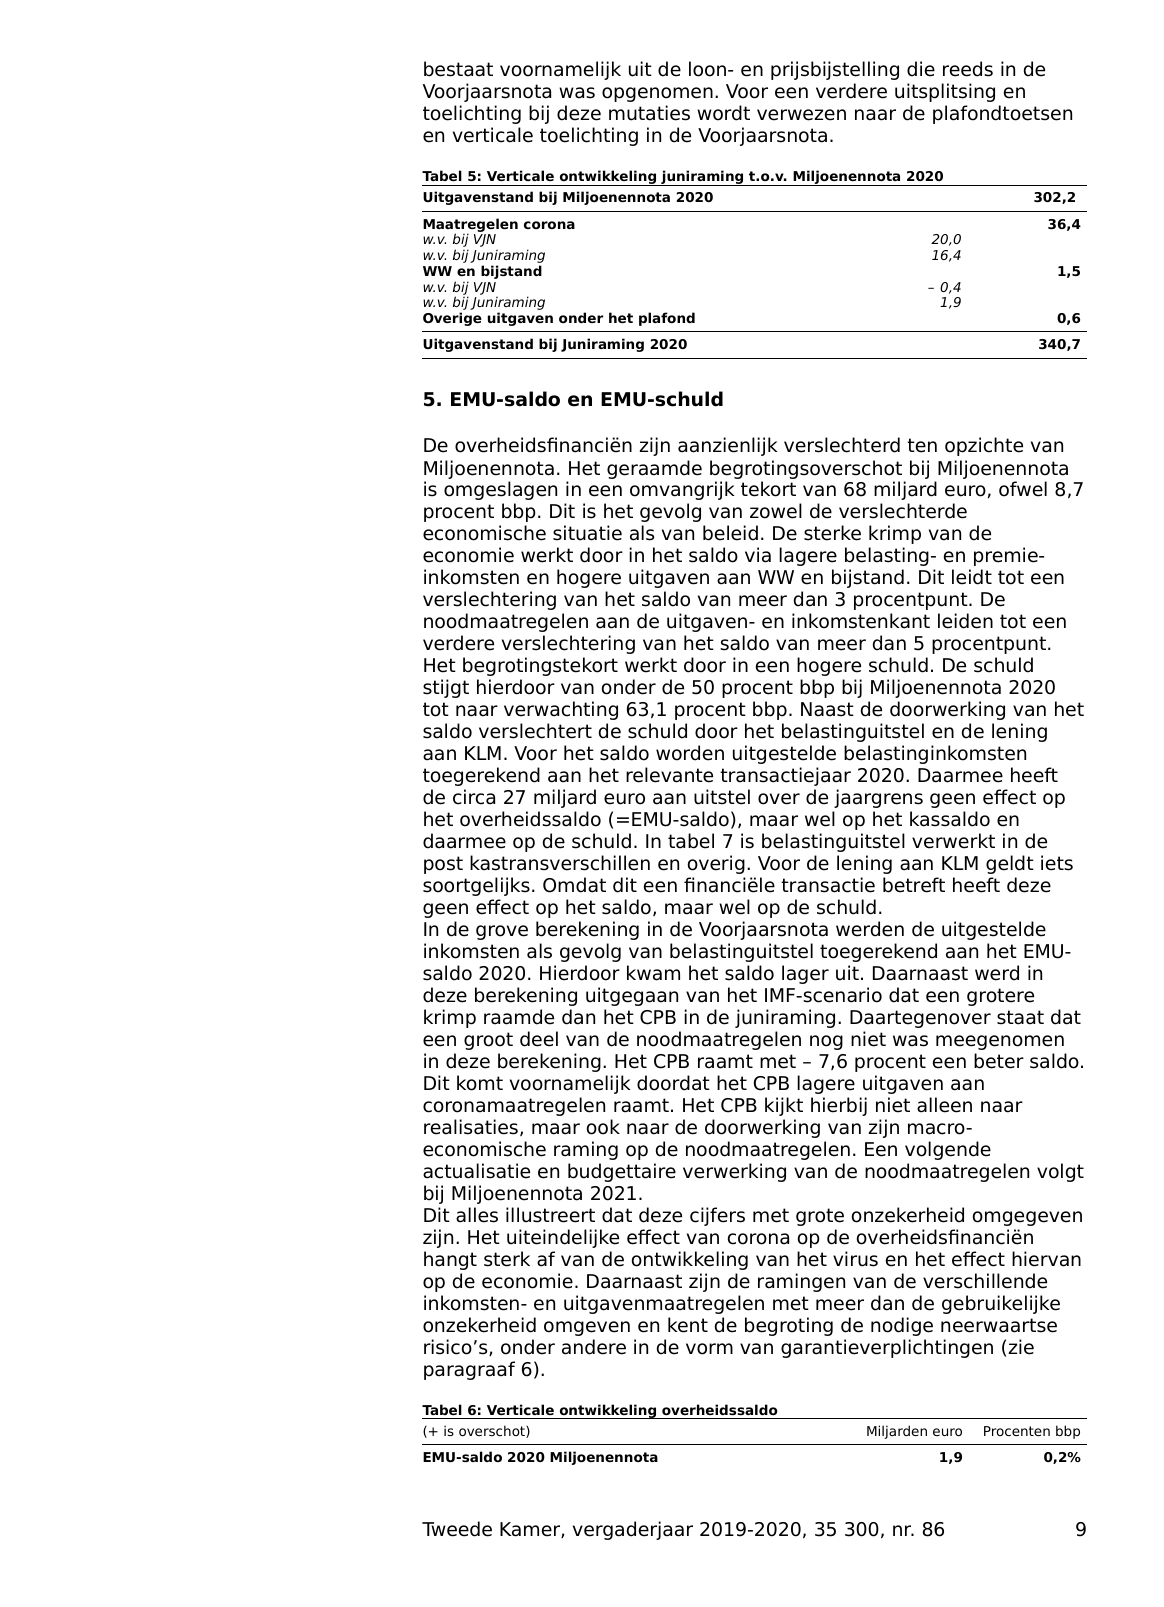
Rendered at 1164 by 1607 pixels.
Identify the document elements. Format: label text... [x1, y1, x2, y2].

table_cell w.v. bij Juniraming [422, 248, 850, 264]
table_cell [969, 248, 1087, 264]
table_cell [969, 232, 1087, 248]
table_cell 0,6 [850, 311, 1087, 331]
table_cell Uitgavenstand bij Miljoenennota 2020 [422, 186, 850, 211]
table_cell 302,2 [969, 186, 1087, 211]
text bestaat voornamelijk uit de loon- en prijsbijstelling die reeds in de Voorjaarsnota was opgenomen. Voor een verdere uitsplitsing en toelichting bij deze mutaties wordt verwezen naar de plafondtoetsen en verticale toelichting in de Voorjaarsnota. [422, 59, 1087, 147]
table_cell [850, 332, 968, 357]
table_cell 16,4 [850, 248, 968, 264]
table_cell Procenten bbp [969, 1419, 1087, 1444]
table_cell [969, 279, 1087, 295]
table_cell Uitgavenstand bij Juniraming 2020 [422, 332, 850, 357]
table_cell 1,9 [850, 1445, 968, 1466]
text Dit alles illustreert dat deze cijfers met grote onzekerheid omgegeven zijn. Het uiteindelijke effect van corona op de overheidsfinanciën hangt sterk af van de ontwikkeling van het virus en het effect hiervan op de economie. Daarnaast zijn de ramingen van de verschillende inkomsten- en uitgavenmaatregelen met meer dan de gebruikelijke onzekerheid omgeven en kent de begroting de nodige neerwaartse risico’s, onder andere in de vorm van garantieverplichtingen (zie paragraaf 6). [422, 1205, 1087, 1381]
table_cell – 0,4 [850, 279, 968, 295]
table_cell Miljarden euro [850, 1419, 968, 1444]
table_header Tabel 6: Verticale ontwikkeling overheidssaldo [422, 1403, 1087, 1418]
table_cell Overige uitgaven onder het plafond [422, 311, 850, 331]
table_cell (+ is overschot) [422, 1419, 850, 1444]
table_cell [969, 295, 1087, 311]
table_cell 20,0 [850, 232, 968, 248]
table_cell [850, 212, 968, 232]
table_cell [850, 186, 968, 211]
subtitle 5. EMU-saldo en EMU-schuld [422, 388, 1087, 410]
text De overheidsfinanciën zijn aanzienlijk verslechterd ten opzichte van Miljoenennota. Het geraamde begrotingsoverschot bij Miljoenennota is omgeslagen in een omvangrijk tekort van 68 miljard euro, ofwel 8,7 procent bbp. Dit is het gevolg van zowel de verslechterde economische situatie als van beleid. De sterke krimp van de economie werkt door in het saldo via lagere belasting- en premie-inkomsten en hogere uitgaven aan WW en bijstand. Dit leidt tot een verslechtering van het saldo van meer dan 3 procentpunt. De noodmaatregelen aan de uitgaven- en inkomstenkant leiden tot een verdere verslechtering van het saldo van meer dan 5 procentpunt. [422, 435, 1087, 655]
table_cell 0,2% [969, 1445, 1087, 1466]
table_cell EMU-saldo 2020 Miljoenennota [422, 1445, 850, 1466]
text Het begrotingstekort werkt door in een hogere schuld. De schuld stijgt hierdoor van onder de 50 procent bbp bij Miljoenennota 2020 tot naar verwachting 63,1 procent bbp. Naast de doorwerking van het saldo verslechtert de schuld door het belastinguitstel en de lening aan KLM. Voor het saldo worden uitgestelde belastinginkomsten toegerekend aan het relevante transactiejaar 2020. Daarmee heeft de circa 27 miljard euro aan uitstel over de jaargrens geen effect op het overheidssaldo (=EMU-saldo), maar wel op het kassaldo en daarmee op de schuld. In tabel 7 is belastinguitstel verwerkt in de post kastransverschillen en overig. Voor de lening aan KLM geldt iets soortgelijks. Omdat dit een financiële transactie betreft heeft deze geen effect op het saldo, maar wel op de schuld. [422, 655, 1087, 919]
table_cell 1,5 [969, 264, 1087, 279]
table_cell w.v. bij Juniraming [422, 295, 850, 311]
table_cell 340,7 [969, 332, 1087, 357]
table_cell WW en bijstand [422, 264, 850, 279]
table_cell Maatregelen corona [422, 212, 850, 232]
text In de grove berekening in de Voorjaarsnota werden de uitgestelde inkomsten als gevolg van belastinguitstel toegerekend aan het EMU-saldo 2020. Hierdoor kwam het saldo lager uit. Daarnaast werd in deze berekening uitgegaan van het IMF-scenario dat een grotere krimp raamde dan het CPB in de juniraming. Daartegenover staat dat een groot deel van de noodmaatregelen nog niet was meegenomen in deze berekening. Het CPB raamt met – 7,6 procent een beter saldo. Dit komt voornamelijk doordat het CPB lagere uitgaven aan coronamaatregelen raamt. Het CPB kijkt hierbij niet alleen naar realisaties, maar ook naar de doorwerking van zijn macro-economische raming op de noodmaatregelen. Een volgende actualisatie en budgettaire verwerking van de noodmaatregelen volgt bij Miljoenennota 2021. [422, 919, 1087, 1205]
table_header Tabel 5: Verticale ontwikkeling juniraming t.o.v. Miljoenennota 2020 [422, 169, 1087, 184]
table_cell w.v. bij VJN [422, 232, 850, 248]
table_cell 36,4 [969, 212, 1087, 232]
table_cell [850, 264, 968, 279]
table_cell 1,9 [850, 295, 968, 311]
table_cell w.v. bij VJN [422, 279, 850, 295]
